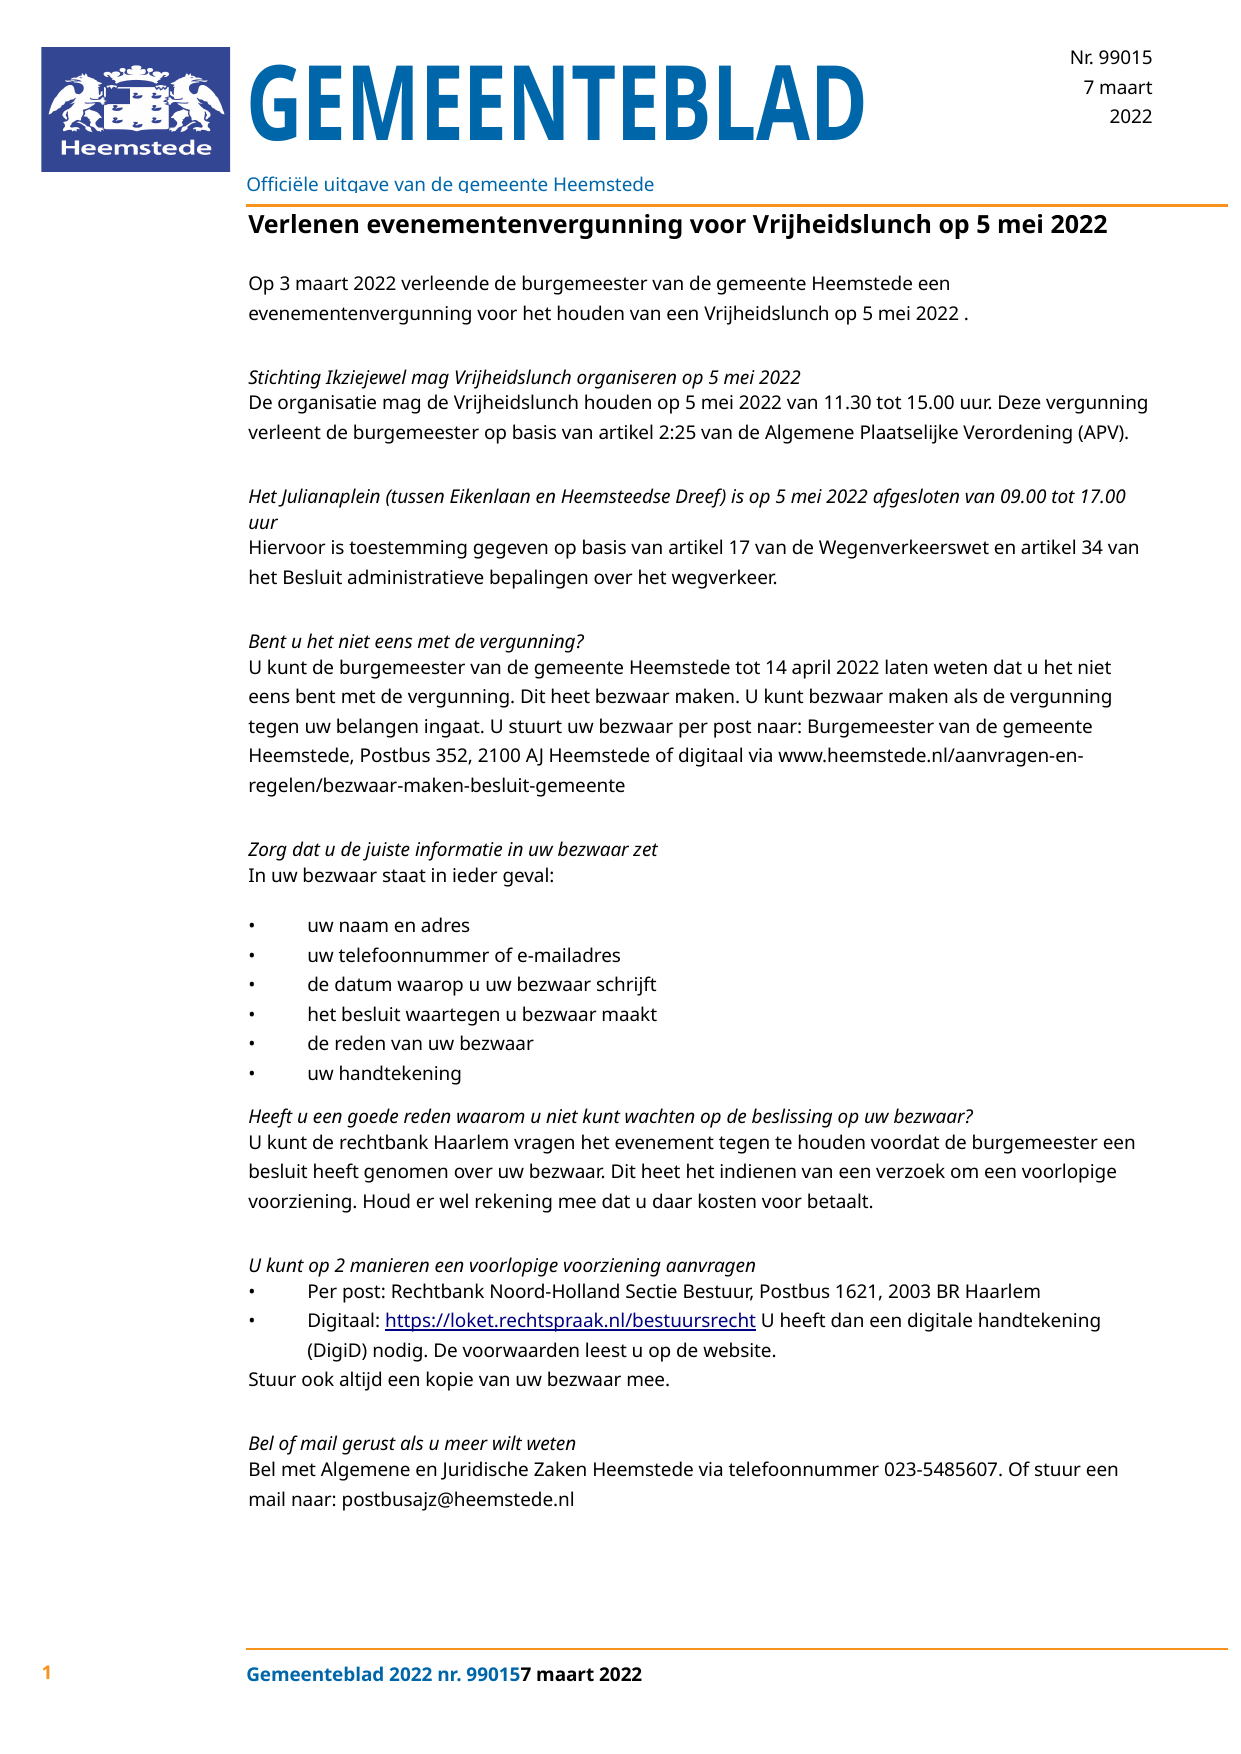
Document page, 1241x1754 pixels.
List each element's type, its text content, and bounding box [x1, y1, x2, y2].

text Verlenen evenementenvergunning voor Vrijheidslunch op 5 mei 2022 [248, 207, 1152, 241]
list uw naam en adres [248, 912, 1152, 938]
text Stuur ook altijd een kopie van uw bezwaar mee. [248, 1367, 1152, 1392]
list de datum waarop u uw bezwaar schrijft [248, 971, 1152, 997]
picture [41, 47, 231, 172]
text Zorg dat u de juiste informatie in uw bezwaar zet [248, 836, 1152, 862]
list het besluit waartegen u bezwaar maakt [248, 1001, 1152, 1027]
text U kunt op 2 manieren een voorlopige voorziening aanvragen [248, 1252, 1152, 1278]
text Op 3 maart 2022 verleende de burgemeester van de gemeente Heemstede een evenementenvergunning voor het houden van een Vrijheidslunch op 5 mei 2022 . [248, 270, 1152, 326]
text Bel of mail gerust als u meer wilt weten [248, 1431, 1152, 1456]
list uw handtekening [248, 1060, 1152, 1086]
text De organisatie mag de Vrijheidslunch houden op 5 mei 2022 van 11.30 tot 15.00 uur. Deze vergunning verleent de burgemeester op basis van artikel 2:25 van de Algemene Plaatselijke Verordening (APV). [248, 389, 1152, 445]
list Per post: Rechtbank Noord-Holland Sectie Bestuur, Postbus 1621, 2003 BR Haarlem [248, 1278, 1152, 1304]
text Bent u het niet eens met de vergunning? [248, 628, 1152, 654]
text Heeft u een goede reden waarom u niet kunt wachten op de beslissing op uw bezwaar? [248, 1103, 1152, 1129]
list Digitaal: https://loket.rechtspraak.nl/bestuursrecht U heeft dan een digitale handtekening (DigiD) nodig. De voorwaarden leest u op de website. [248, 1307, 1152, 1363]
text Stichting Ikziejewel mag Vrijheidslunch organiseren op 5 mei 2022 [248, 364, 1152, 389]
text Hiervoor is toestemming gegeven op basis van artikel 17 van de Wegenverkeerswet en artikel 34 van het Besluit administratieve bepalingen over het wegverkeer. [248, 534, 1152, 590]
text In uw bezwaar staat in ieder geval: [248, 862, 1152, 888]
text Bel met Algemene en Juridische Zaken Heemstede via telefoonnummer 023-5485607. Of stuur een mail naar: postbusajz@heemstede.nl [248, 1456, 1152, 1512]
text U kunt de burgemeester van de gemeente Heemstede tot 14 april 2022 laten weten dat u het niet eens bent met de vergunning. Dit heet bezwaar maken. U kunt bezwaar maken als de vergunning tegen uw belangen ingaat. U stuurt uw bezwaar per post naar: Burgemeester van de gemeente Heemstede, Postbus 352, 2100 AJ Heemstede of digitaal via www.heemstede.nl/aanvragen-en-regelen/bezwaar-maken-besluit-gemeente [248, 654, 1152, 798]
text Het Julianaplein (tussen Eikenlaan en Heemsteedse Dreef) is op 5 mei 2022 afgesloten van 09.00 tot 17.00 uur [248, 483, 1152, 534]
list uw telefoonnummer of e-mailadres [248, 942, 1152, 968]
list de reden van uw bezwaar [248, 1031, 1152, 1056]
text U kunt de rechtbank Haarlem vragen het evenement tegen te houden voordat de burgemeester een besluit heeft genomen over uw bezwaar. Dit heet het indienen van een verzoek om een voorlopige voorziening. Houd er wel rekening mee dat u daar kosten voor betaalt. [248, 1129, 1152, 1214]
